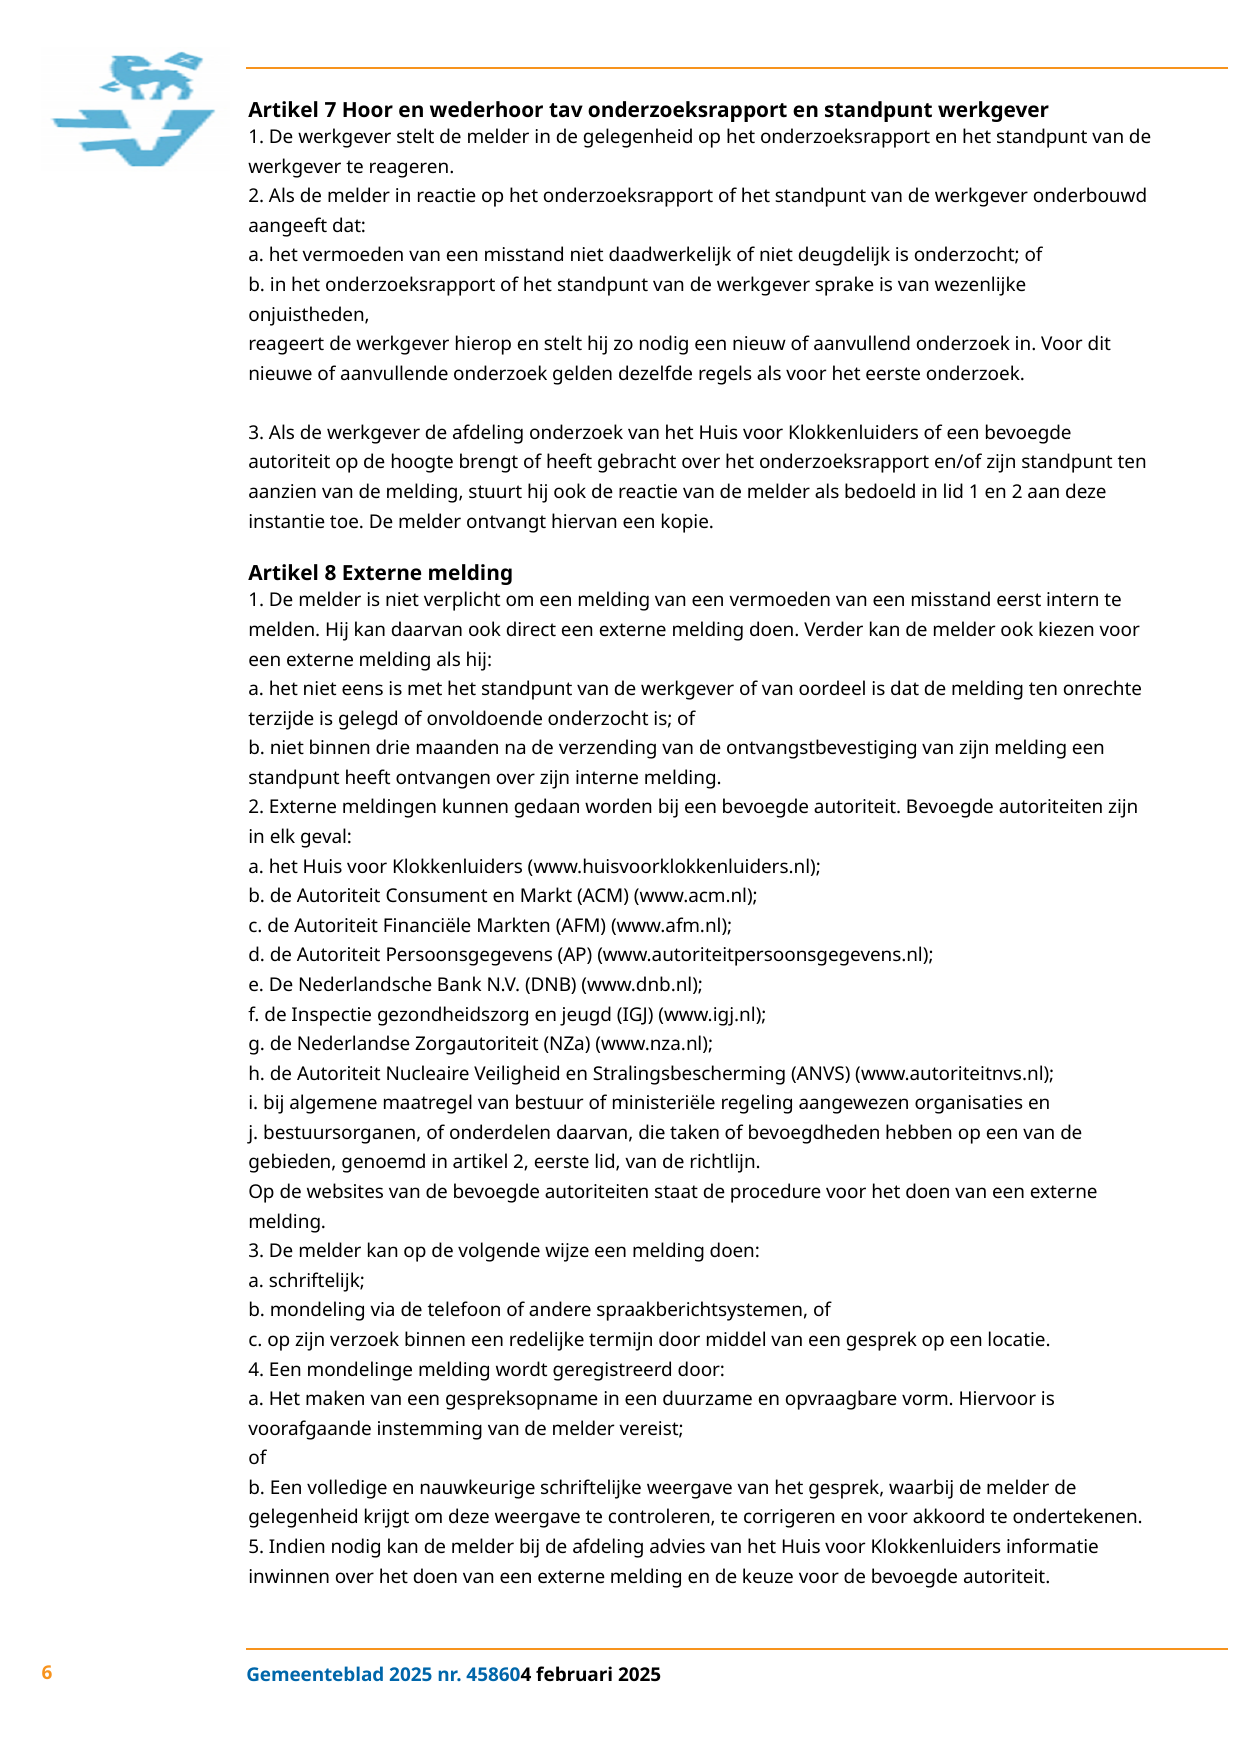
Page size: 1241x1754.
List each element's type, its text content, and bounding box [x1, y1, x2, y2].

text a. Het maken van een gespreksopname in een duurzame en opvraagbare vorm. Hiervoor is voorafgaande instemming van de melder vereist; [248, 1385, 1152, 1441]
text 5. Indien nodig kan de melder bij de afdeling advies van het Huis voor Klokkenluiders informatie inwinnen over het doen van een externe melding en de keuze voor de bevoegde autoriteit. [248, 1533, 1152, 1589]
text d. de Autoriteit Persoonsgegevens (AP) (www.autoriteitpersoonsgegevens.nl); [248, 942, 1152, 967]
text 2. Als de melder in reactie op het onderzoeksrapport of het standpunt van de werkgever onderbouwd aangeeft dat: [248, 182, 1152, 238]
text e. De Nederlandsche Bank N.V. (DNB) (www.dnb.nl); [248, 971, 1152, 997]
text i. bij algemene maatregel van bestuur of ministeriële regeling aangewezen organisaties en [248, 1089, 1152, 1115]
text 2. Externe meldingen kunnen gedaan worden bij een bevoegde autoriteit. Bevoegde autoriteiten zijn in elk geval: [248, 794, 1152, 849]
text b. de Autoriteit Consument en Markt (ACM) (www.acm.nl); [248, 882, 1152, 908]
text reageert de werkgever hierop en stelt hij zo nodig een nieuw of aanvullend onderzoek in. Voor dit nieuwe of aanvullende onderzoek gelden dezelfde regels als voor het eerste onderzoek. [248, 330, 1152, 386]
text 4. Een mondelinge melding wordt geregistreerd door: [248, 1356, 1152, 1382]
text Artikel 7 Hoor en wederhoor tav onderzoeksrapport en standpunt werkgever [248, 95, 1152, 123]
text b. in het onderzoeksrapport of het standpunt van de werkgever sprake is van wezenlijke onjuistheden, [248, 271, 1152, 326]
text c. de Autoriteit Financiële Markten (AFM) (www.afm.nl); [248, 912, 1152, 938]
text 1. De werkgever stelt de melder in de gelegenheid op het onderzoeksrapport en het standpunt van de werkgever te reageren. [248, 123, 1152, 178]
text of [248, 1444, 1152, 1470]
text a. het Huis voor Klokkenluiders (www.huisvoorklokkenluiders.nl); [248, 853, 1152, 879]
text 3. Als de werkgever de afdeling onderzoek van het Huis voor Klokkenluiders of een bevoegde autoriteit op de hoogte brengt of heeft gebracht over het onderzoeksrapport en/of zijn standpunt ten aanzien van de melding, stuurt hij ook de reactie van de melder als bedoeld in lid 1 en 2 aan deze instantie toe. De melder ontvangt hiervan een kopie. [248, 419, 1152, 533]
text 3. De melder kan op de volgende wijze een melding doen: [248, 1237, 1152, 1263]
text b. niet binnen drie maanden na de verzending van de ontvangstbevestiging van zijn melding een standpunt heeft ontvangen over zijn interne melding. [248, 734, 1152, 790]
text f. de Inspectie gezondheidszorg en jeugd (IGJ) (www.igj.nl); [248, 1001, 1152, 1027]
text j. bestuursorganen, of onderdelen daarvan, die taken of bevoegdheden hebben op een van de gebieden, genoemd in artikel 2, eerste lid, van de richtlijn. [248, 1119, 1152, 1174]
text b. Een volledige en nauwkeurige schriftelijke weergave van het gesprek, waarbij de melder de gelegenheid krijgt om deze weergave te controleren, te corrigeren en voor akkoord te ondertekenen. [248, 1474, 1152, 1529]
text Op de websites van de bevoegde autoriteiten staat de procedure voor het doen van een externe melding. [248, 1178, 1152, 1234]
text 1. De melder is niet verplicht om een melding van een vermoeden van een misstand eerst intern te melden. Hij kan daarvan ook direct een externe melding doen. Verder kan de melder ook kiezen voor een externe melding als hij: [248, 587, 1152, 672]
text a. het niet eens is met het standpunt van de werkgever of van oordeel is dat de melding ten onrechte terzijde is gelegd of onvoldoende onderzocht is; of [248, 675, 1152, 731]
text h. de Autoriteit Nucleaire Veiligheid en Stralingsbescherming (ANVS) (www.autoriteitnvs.nl); [248, 1060, 1152, 1086]
text g. de Nederlandse Zorgautoriteit (NZa) (www.nza.nl); [248, 1030, 1152, 1056]
text a. het vermoeden van een misstand niet daadwerkelijk of niet deugdelijk is onderzocht; of [248, 242, 1152, 267]
text b. mondeling via de telefoon of andere spraakberichtsystemen, of [248, 1297, 1152, 1322]
text Artikel 8 Externe melding [248, 558, 1152, 587]
text c. op zijn verzoek binnen een redelijke termijn door middel van een gesprek op een locatie. [248, 1326, 1152, 1352]
text a. schriftelijk; [248, 1267, 1152, 1293]
picture [41, 47, 231, 172]
